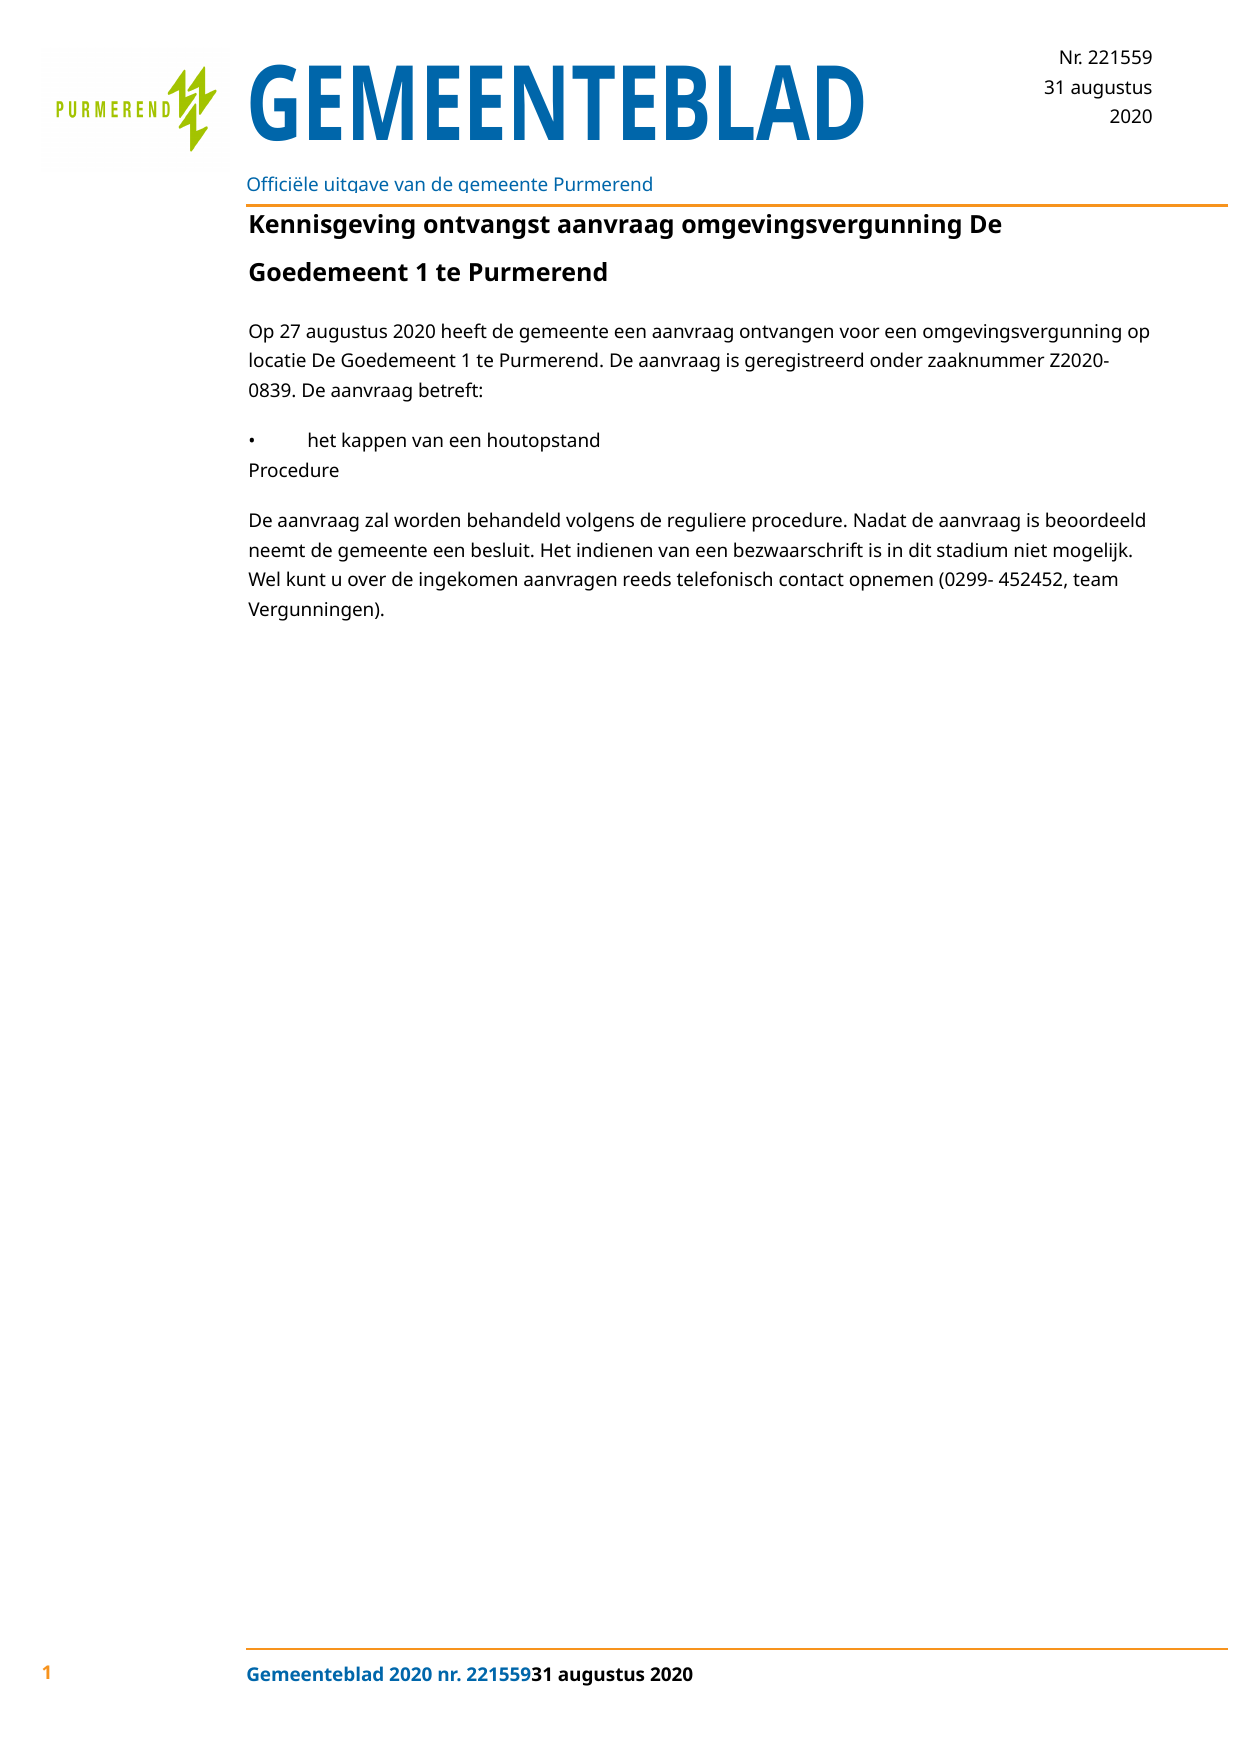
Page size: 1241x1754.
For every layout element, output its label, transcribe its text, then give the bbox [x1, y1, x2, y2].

text Op 27 augustus 2020 heeft de gemeente een aanvraag ontvangen voor een omgevingsvergunning op locatie De Goedemeent 1 te Purmerend. De aanvraag is geregistreerd onder zaaknummer Z2020-0839. De aanvraag betreft: [248, 318, 1152, 403]
list het kappen van een houtopstand [248, 427, 1152, 453]
text Procedure [248, 457, 1152, 483]
picture [41, 47, 231, 172]
text De aanvraag zal worden behandeld volgens de reguliere procedure. Nadat de aanvraag is beoordeeld neemt de gemeente een besluit. Het indienen van een bezwaarschrift is in dit stadium niet mogelijk. Wel kunt u over de ingekomen aanvragen reeds telefonisch contact opnemen (0299- 452452, team Vergunningen). [248, 507, 1152, 622]
text Kennisgeving ontvangst aanvraag omgevingsvergunning De Goedemeent 1 te Purmerend [248, 207, 1152, 288]
